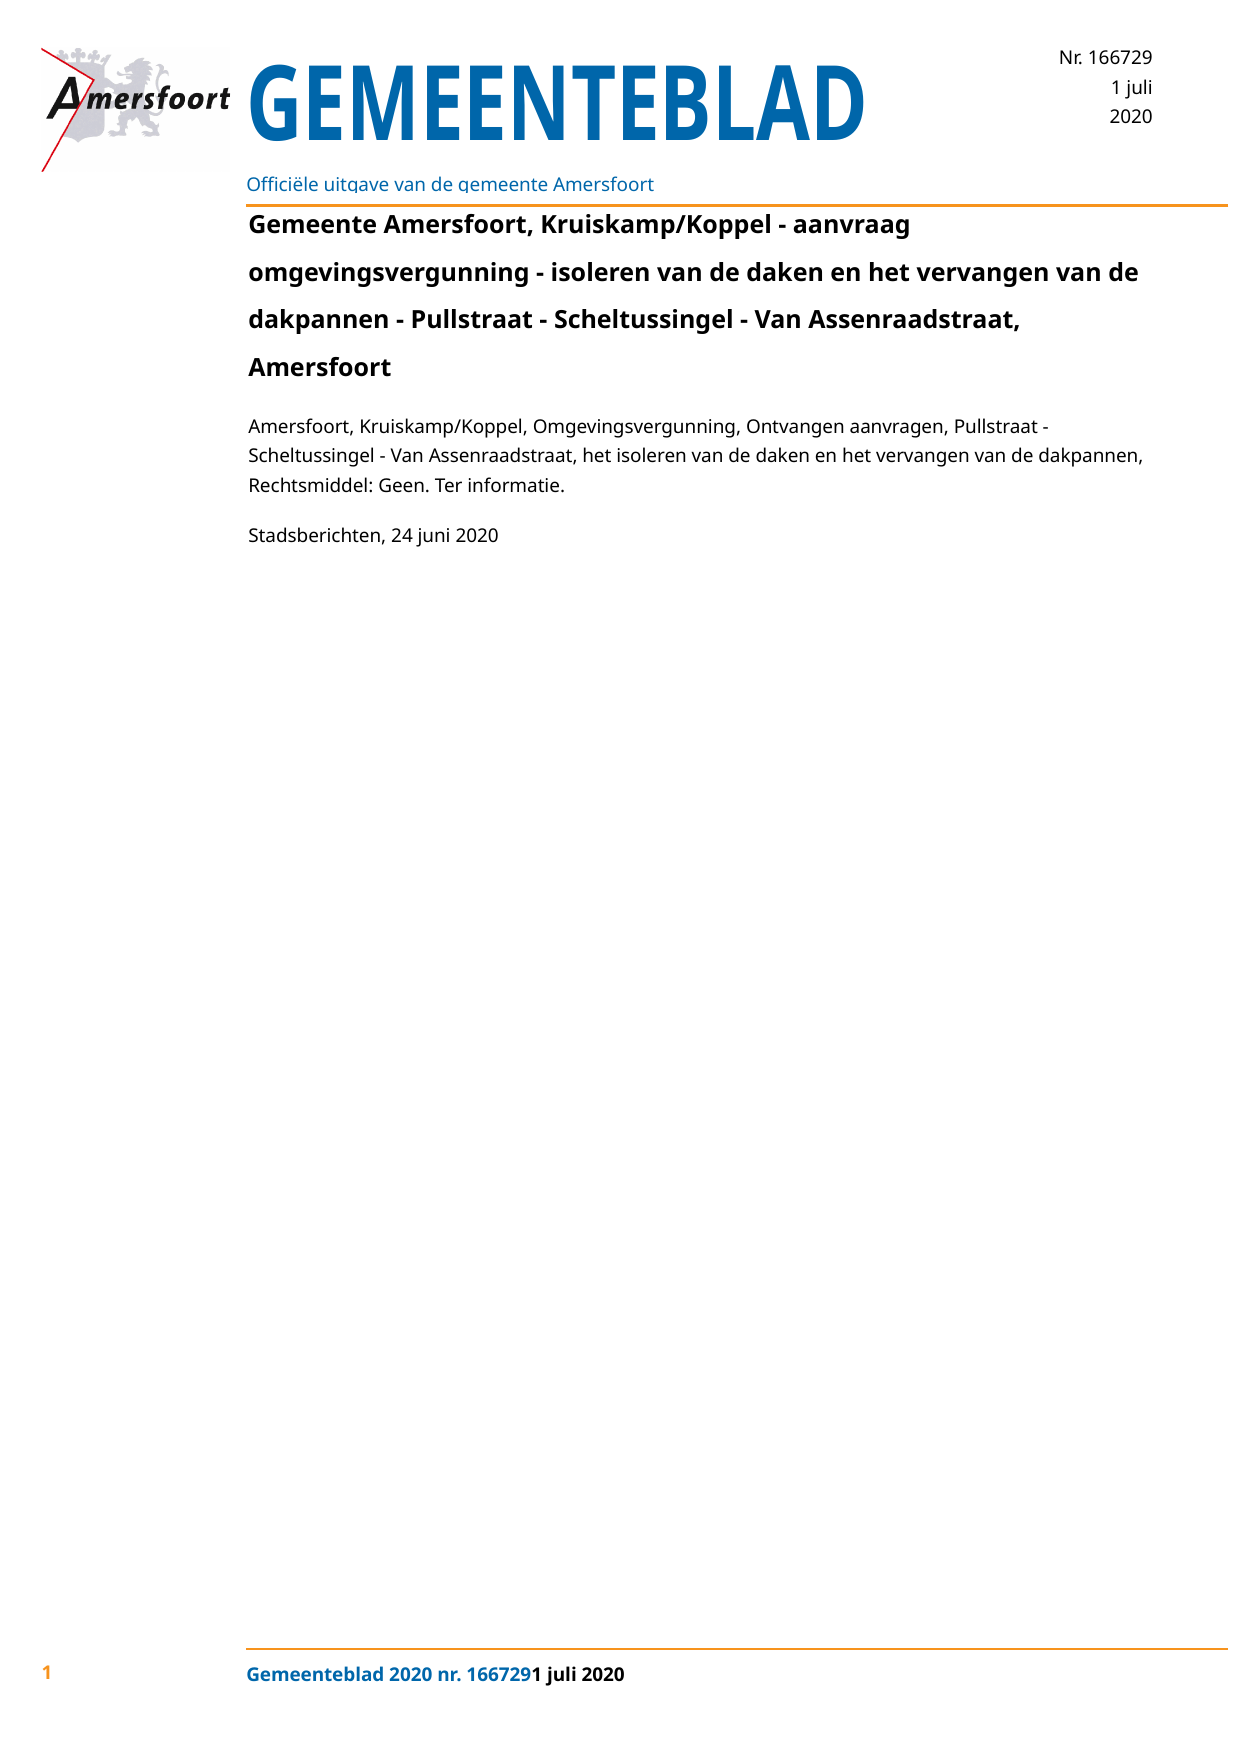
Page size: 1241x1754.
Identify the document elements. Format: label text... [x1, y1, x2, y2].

picture [41, 47, 231, 172]
text Stadsberichten, 24 juni 2020 [248, 523, 1152, 548]
text Gemeente Amersfoort, Kruiskamp/Koppel - aanvraag omgevingsvergunning - isoleren van de daken en het vervangen van de dakpannen - Pullstraat - Scheltussingel - Van Assenraadstraat, Amersfoort [248, 207, 1152, 384]
text Amersfoort, Kruiskamp/Koppel, Omgevingsvergunning, Ontvangen aanvragen, Pullstraat - Scheltussingel - Van Assenraadstraat, het isoleren van de daken en het vervangen van de dakpannen, Rechtsmiddel: Geen. Ter informatie. [248, 413, 1152, 498]
